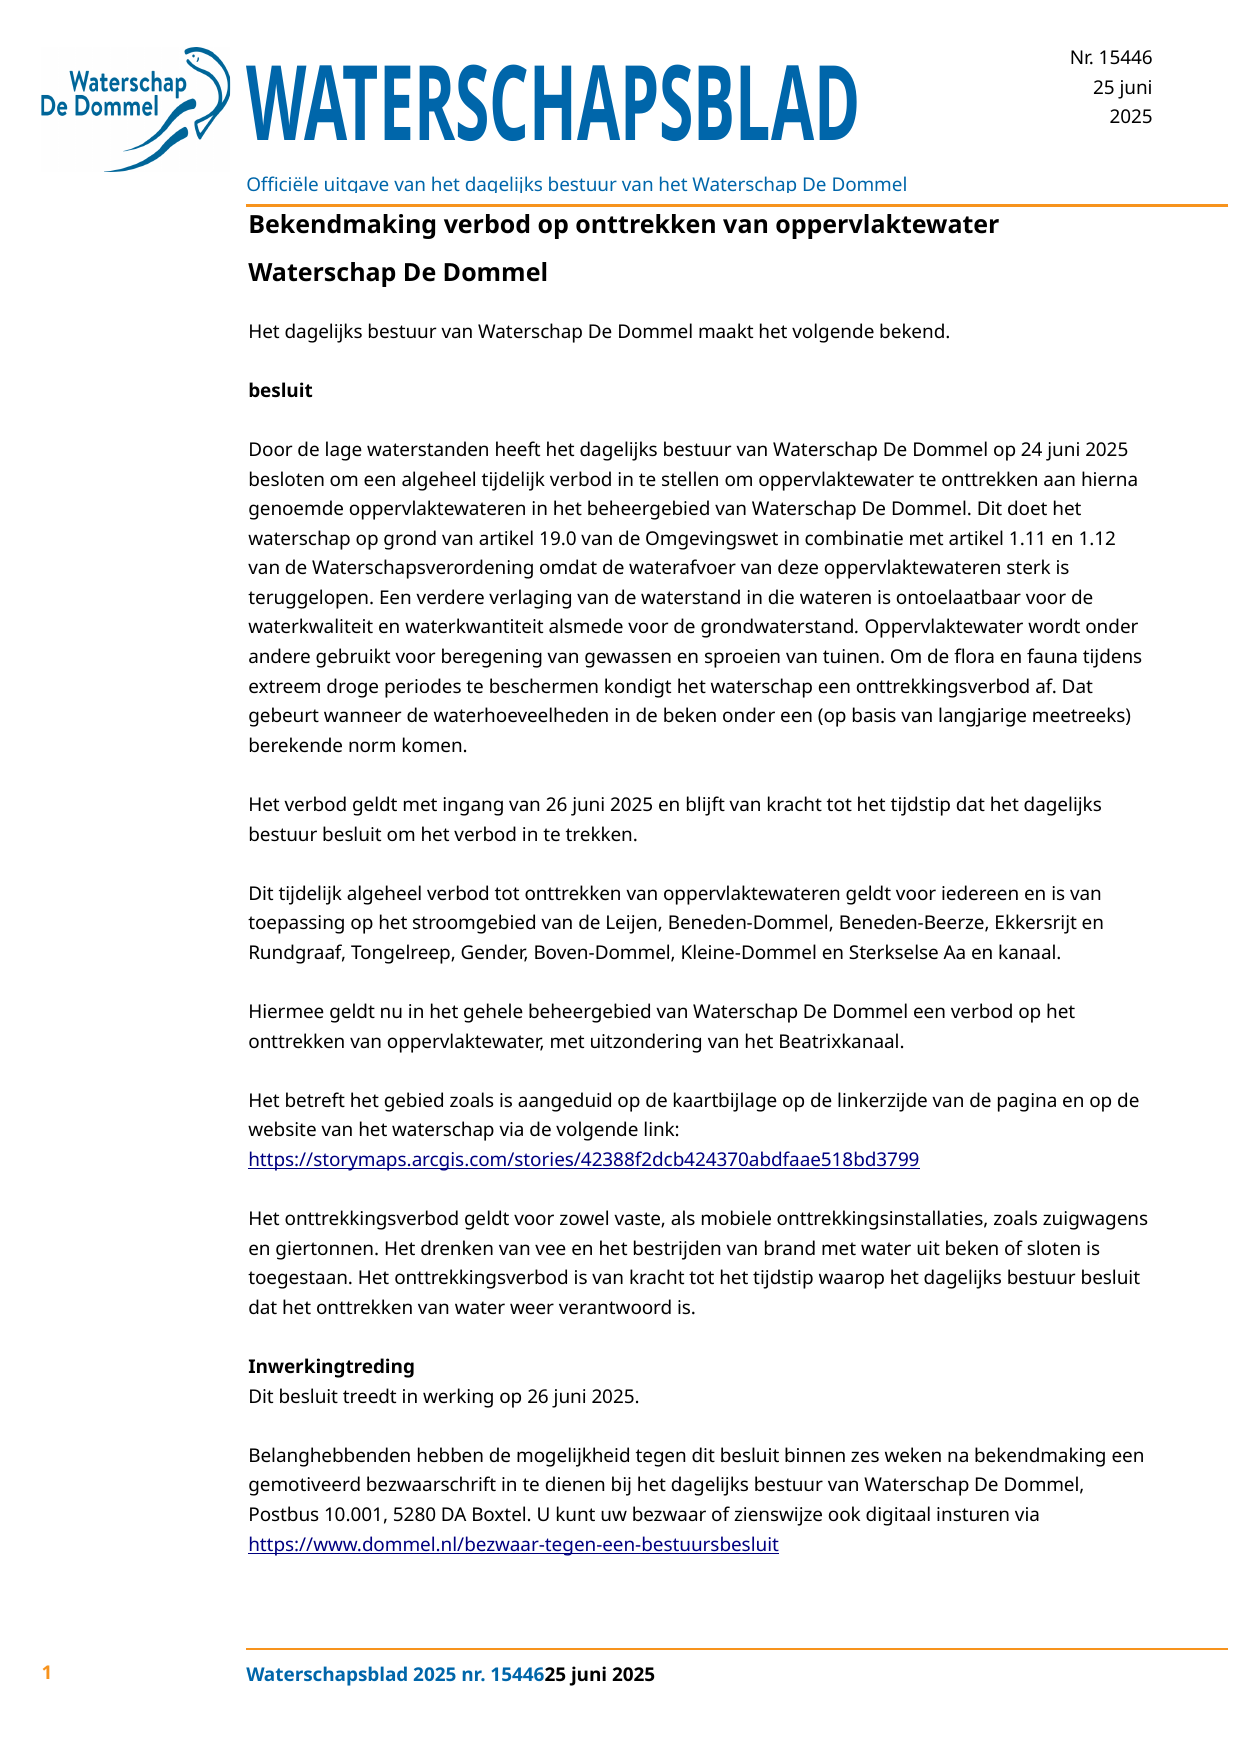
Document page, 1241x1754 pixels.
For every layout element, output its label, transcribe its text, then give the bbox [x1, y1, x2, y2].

text besluit [248, 377, 1152, 403]
text Inwerkingtreding [248, 1353, 1152, 1379]
text Dit besluit treedt in werking op 26 juni 2025. [248, 1383, 1152, 1409]
text Dit tijdelijk algeheel verbod tot onttrekken van oppervlaktewateren geldt voor iedereen en is van toepassing op het stroomgebied van de Leijen, Beneden-Dommel, Beneden-Beerze, Ekkersrijt en Rundgraaf, Tongelreep, Gender, Boven-Dommel, Kleine-Dommel en Sterkselse Aa en kanaal. [248, 880, 1152, 965]
text Het verbod geldt met ingang van 26 juni 2025 en blijft van kracht tot het tijdstip dat het dagelijks bestuur besluit om het verbod in te trekken. [248, 791, 1152, 847]
text Het onttrekkingsverbod geldt voor zowel vaste, als mobiele onttrekkingsinstallaties, zoals zuigwagens en giertonnen. Het drenken van vee en het bestrijden van brand met water uit beken of sloten is toegestaan. Het onttrekkingsverbod is van kracht tot het tijdstip waarop het dagelijks bestuur besluit dat het onttrekken van water weer verantwoord is. [248, 1205, 1152, 1320]
picture [45, 99, 51, 111]
picture [204, 47, 231, 76]
picture [41, 47, 231, 172]
text Het dagelijks bestuur van Waterschap De Dommel maakt het volgende bekend. [248, 318, 1152, 344]
text Hiermee geldt nu in het gehele beheergebied van Waterschap De Dommel een verbod op het onttrekken van oppervlaktewater, met uitzondering van het Beatrixkanaal. [248, 998, 1152, 1054]
text Door de lage waterstanden heeft het dagelijks bestuur van Waterschap De Dommel op 24 juni 2025 besloten om een algeheel tijdelijk verbod in te stellen om oppervlaktewater te onttrekken aan hierna genoemde oppervlaktewateren in het beheergebied van Waterschap De Dommel. Dit doet het waterschap op grond van artikel 19.0 van de Omgevingswet in combinatie met artikel 1.11 en 1.12 van de Waterschapsverordening omdat de waterafvoer van deze oppervlaktewateren sterk is teruggelopen. Een verdere verlaging van de waterstand in die wateren is ontoelaatbaar voor de waterkwaliteit en waterkwantiteit alsmede voor de grondwaterstand. Oppervlaktewater wordt onder andere gebruikt voor beregening van gewassen en sproeien van tuinen. Om de flora en fauna tijdens extreem droge periodes te beschermen kondigt het waterschap een onttrekkingsverbod af. Dat gebeurt wanneer de waterhoeveelheden in de beken onder een (op basis van langjarige meetreeks) berekende norm komen. [248, 436, 1152, 758]
text Belanghebbenden hebben de mogelijkheid tegen dit besluit binnen zes weken na bekendmaking een gemotiveerd bezwaarschrift in te dienen bij het dagelijks bestuur van Waterschap De Dommel, Postbus 10.001, 5280 DA Boxtel. U kunt uw bezwaar of zienswijze ook digitaal insturen via https://www.dommel.nl/bezwaar-tegen-een-bestuursbesluit [248, 1442, 1152, 1557]
picture [198, 118, 210, 131]
text Bekendmaking verbod op onttrekken van oppervlaktewater Waterschap De Dommel [248, 207, 1152, 288]
text Het betreft het gebied zoals is aangeduid op de kaartbijlage op de linkerzijde van de pagina en op de website van het waterschap via de volgende link: https://storymaps.arcgis.com/stories/42388f2dcb424370abdfaae518bd3799 [248, 1087, 1152, 1172]
